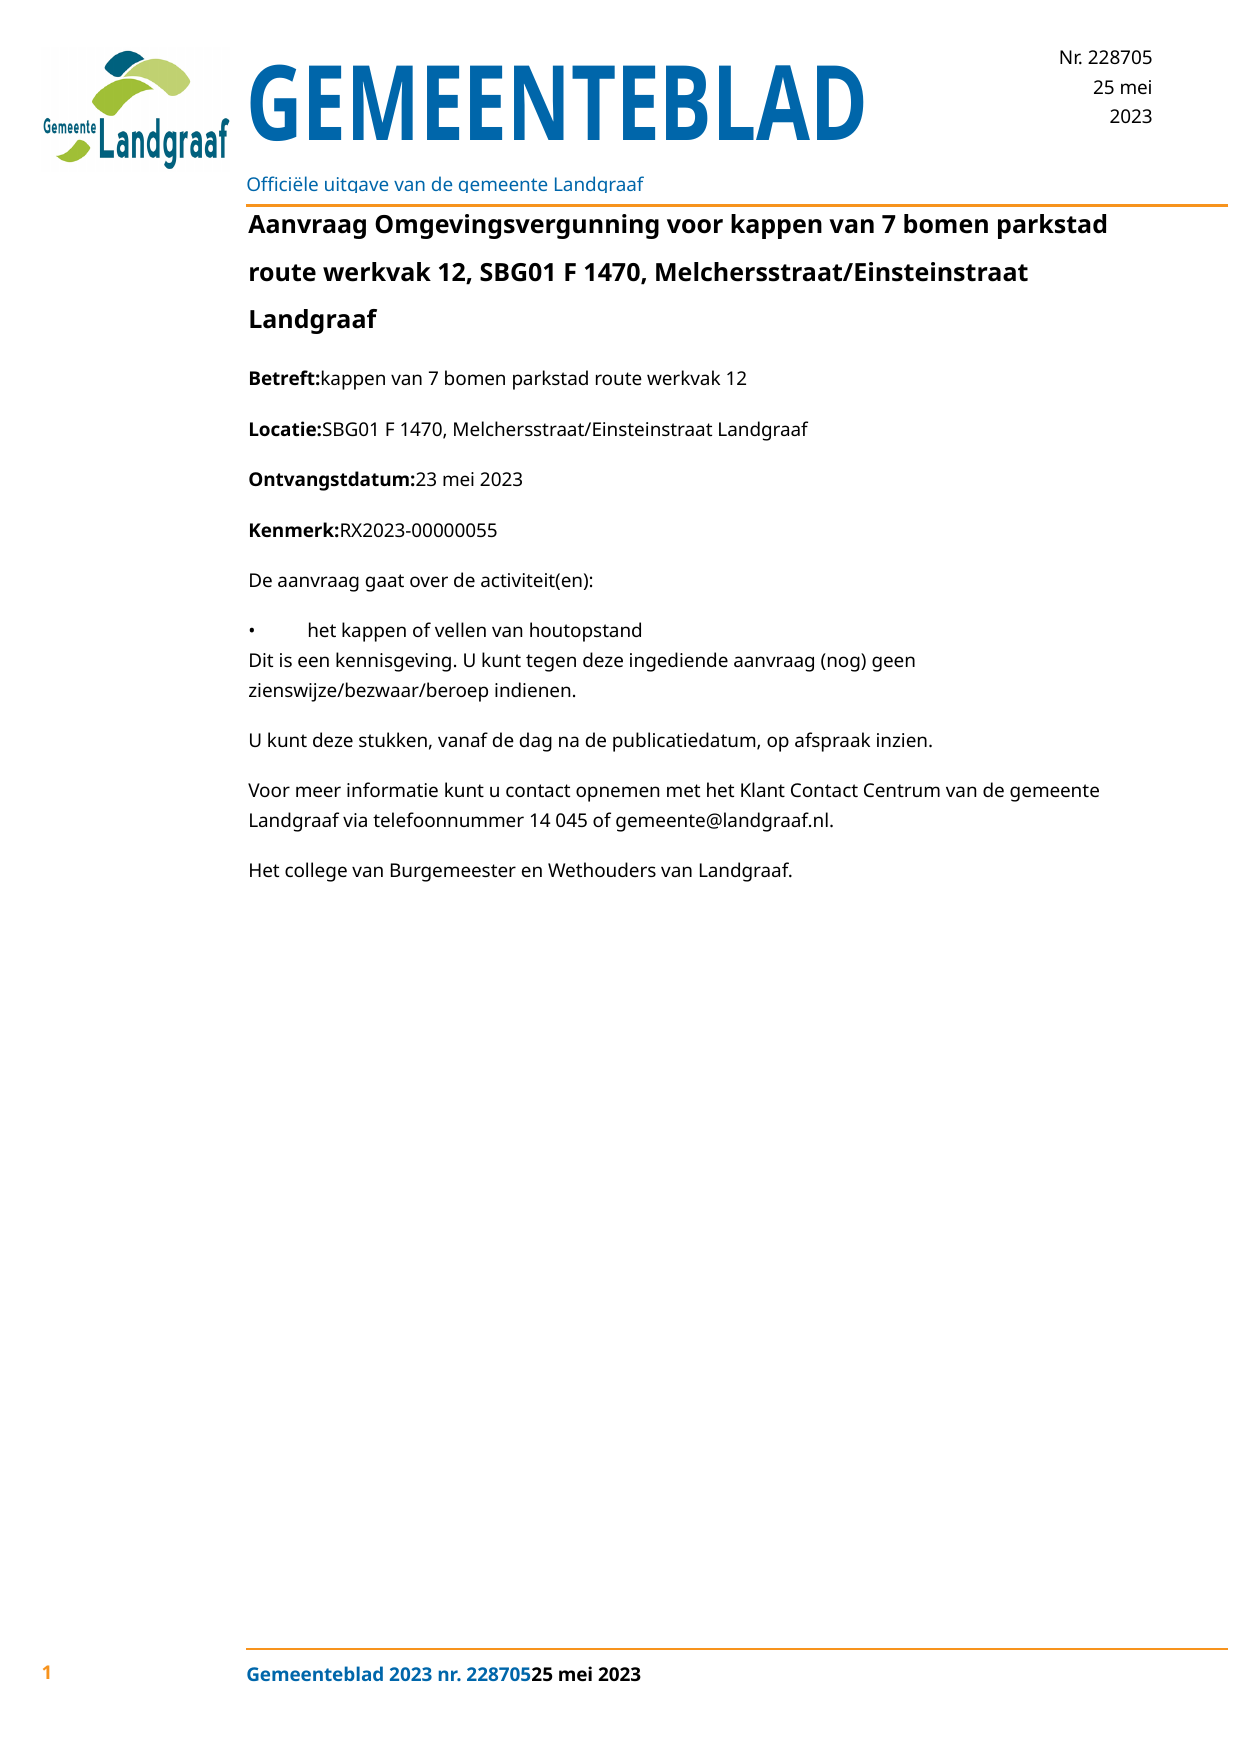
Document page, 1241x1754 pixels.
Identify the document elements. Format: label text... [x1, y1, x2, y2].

text Kenmerk:RX2023-00000055 [248, 517, 1152, 542]
list het kappen of vellen van houtopstand [248, 618, 1152, 643]
text De aanvraag gaat over de activiteit(en): [248, 567, 1152, 593]
text Ontvangstdatum:23 mei 2023 [248, 466, 1152, 492]
text Aanvraag Omgevingsvergunning voor kappen van 7 bomen parkstad route werkvak 12, SBG01 F 1470, Melchersstraat/Einsteinstraat Landgraaf [248, 207, 1152, 336]
text Voor meer informatie kunt u contact opnemen met het Klant Contact Centrum van de gemeente Landgraaf via telefoonnummer 14 045 of gemeente@landgraaf.nl. [248, 778, 1152, 833]
text Dit is een kennisgeving. U kunt tegen deze ingediende aanvraag (nog) geen zienswijze/bezwaar/beroep indienen. [248, 647, 1152, 702]
text U kunt deze stukken, vanaf de dag na de publicatiedatum, op afspraak inzien. [248, 727, 1152, 753]
text Het college van Burgemeester en Wethouders van Landgraaf. [248, 858, 1152, 883]
text Betreft:kappen van 7 bomen parkstad route werkvak 12 [248, 366, 1152, 391]
text Locatie:SBG01 F 1470, Melchersstraat/Einsteinstraat Landgraaf [248, 416, 1152, 442]
picture [41, 47, 231, 172]
